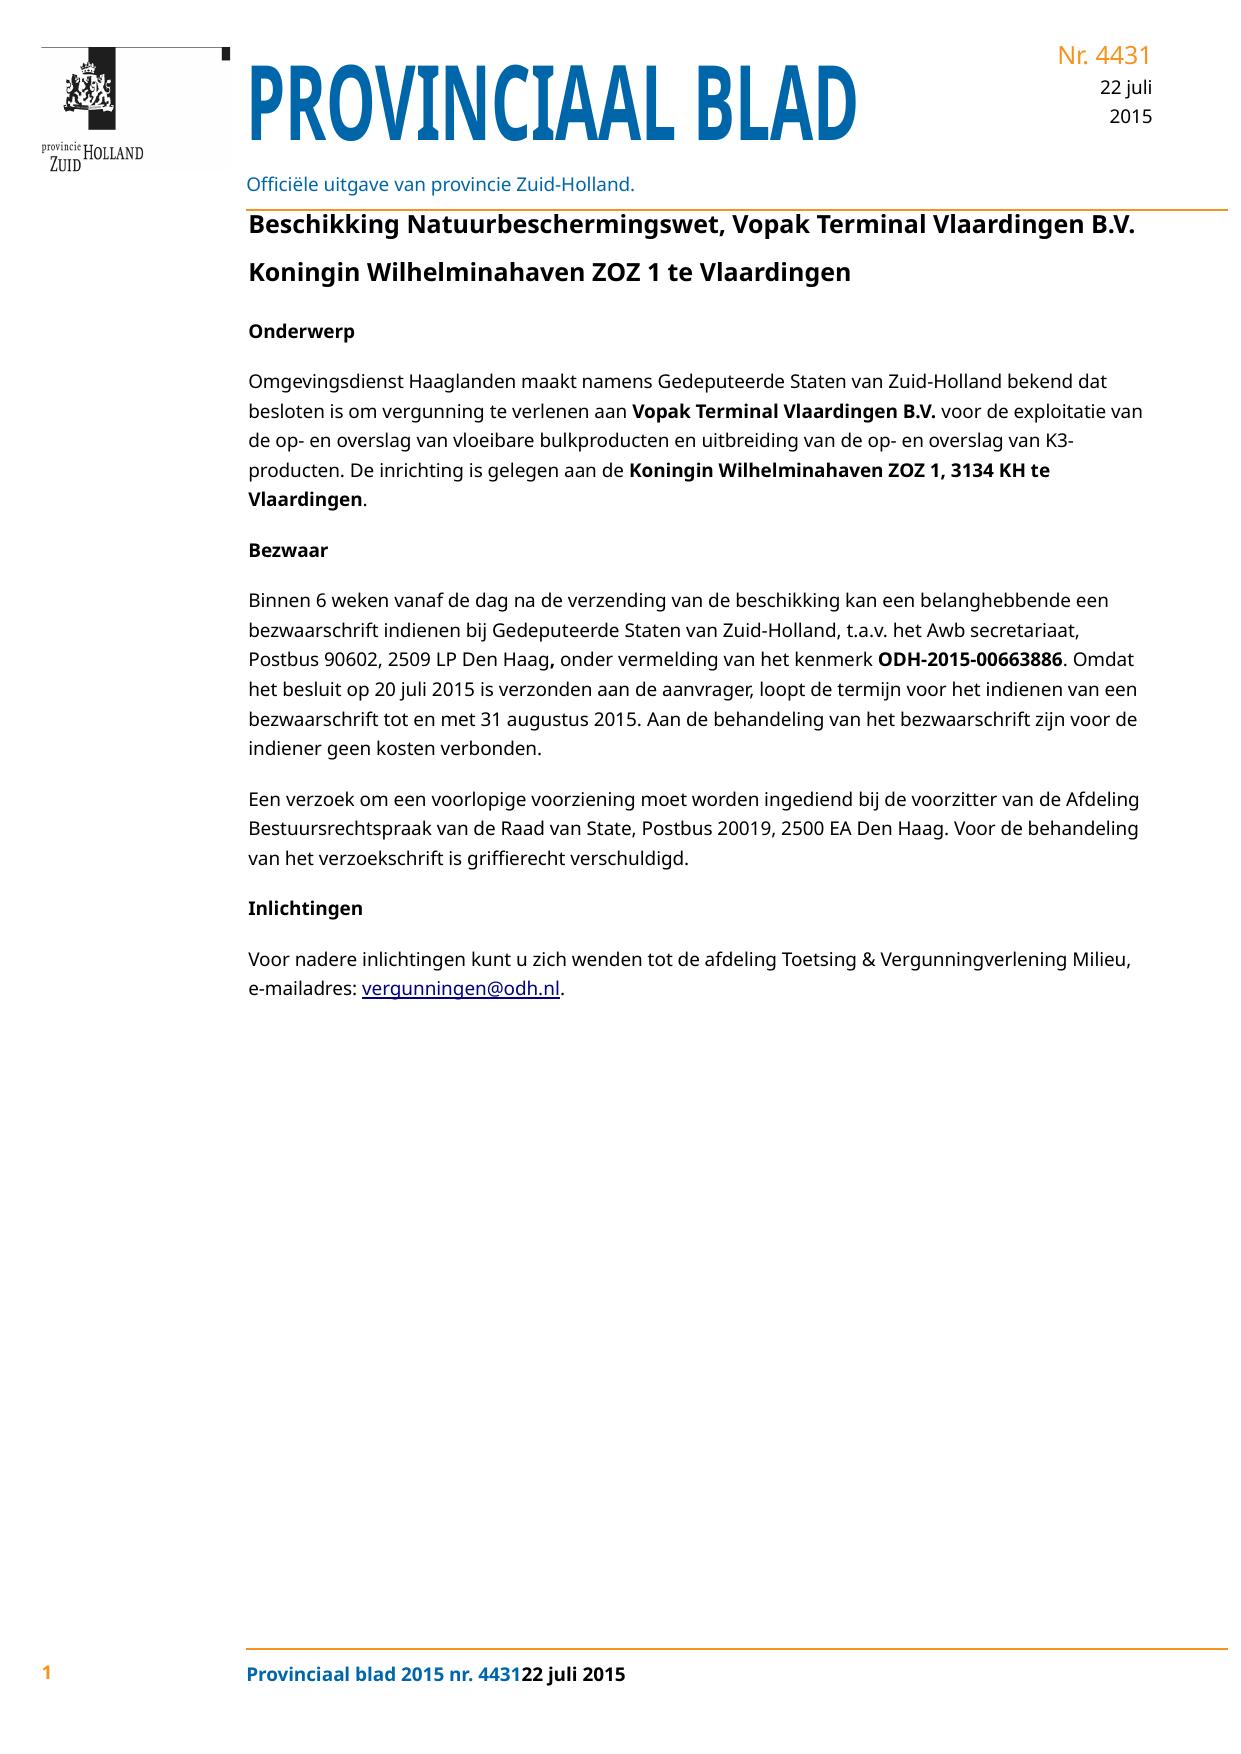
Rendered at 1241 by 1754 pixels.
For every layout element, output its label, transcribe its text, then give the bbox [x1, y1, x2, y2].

picture [41, 47, 231, 172]
text Bezwaar [248, 537, 1152, 563]
text Voor nadere inlichtingen kunt u zich wenden tot de afdeling Toetsing & Vergunningverlening Milieu, e-mailadres: vergunningen@odh.nl. [248, 946, 1152, 1001]
text Onderwerp [248, 318, 1152, 344]
text Een verzoek om een voorlopige voorziening moet worden ingediend bij de voorzitter van de Afdeling Bestuursrechtspraak van de Raad van State, Postbus 20019, 2500 EA Den Haag. Voor de behandeling van het verzoekschrift is griffierecht verschuldigd. [248, 786, 1152, 871]
text Binnen 6 weken vanaf de dag na de verzending van de beschikking kan een belanghebbende een bezwaarschrift indienen bij Gedeputeerde Staten van Zuid-Holland, t.a.v. het Awb secretariaat, Postbus 90602, 2509 LP Den Haag, onder vermelding van het kenmerk ODH-2015-00663886. Omdat het besluit op 20 juli 2015 is verzonden aan de aanvrager, loopt de termijn voor het indienen van een bezwaarschrift tot en met 31 augustus 2015. Aan de behandeling van het bezwaarschrift zijn voor de indiener geen kosten verbonden. [248, 587, 1152, 761]
text Inlichtingen [248, 895, 1152, 921]
text Beschikking Natuurbeschermingswet, Vopak Terminal Vlaardingen B.V. Koningin Wilhelminahaven ZOZ 1 te Vlaardingen [248, 211, 1152, 288]
text Omgevingsdienst Haaglanden maakt namens Gedeputeerde Staten van Zuid-Holland bekend dat besloten is om vergunning te verlenen aan Vopak Terminal Vlaardingen B.V. voor de exploitatie van de op- en overslag van vloeibare bulkproducten en uitbreiding van de op- en overslag van K3-producten. De inrichting is gelegen aan de Koningin Wilhelminahaven ZOZ 1, 3134 KH te Vlaardingen. [248, 368, 1152, 512]
